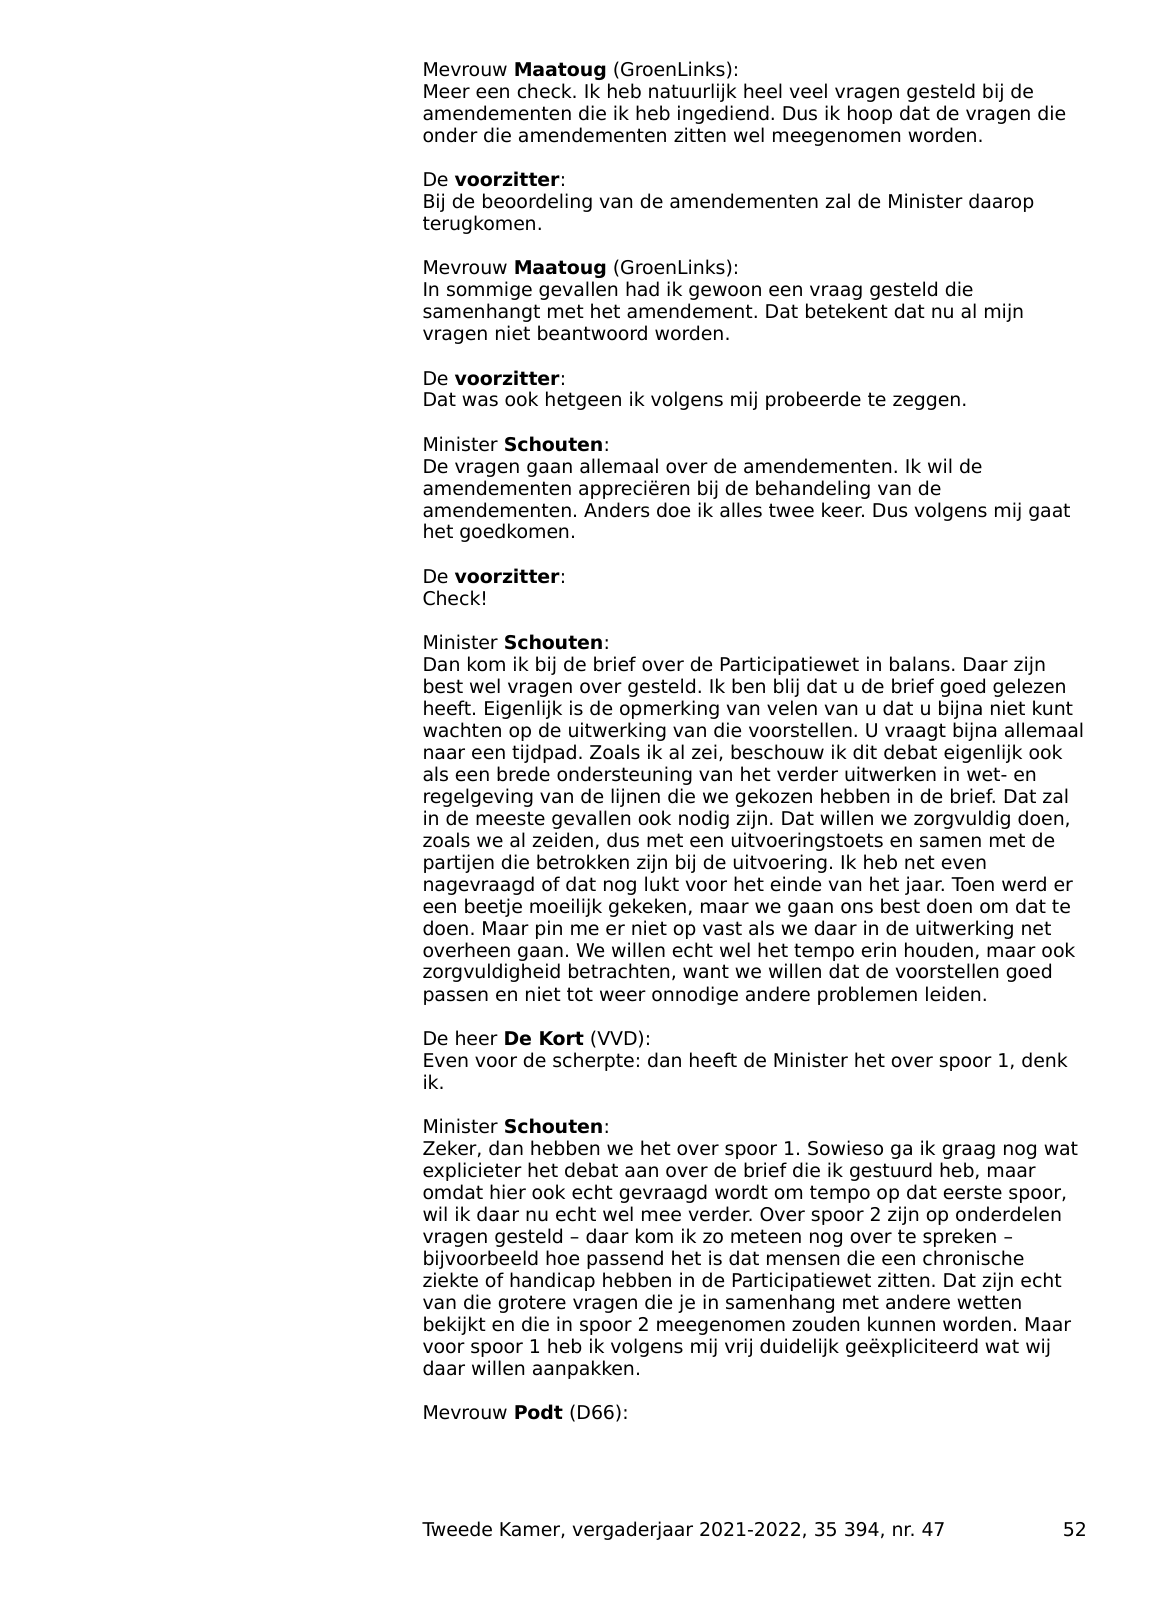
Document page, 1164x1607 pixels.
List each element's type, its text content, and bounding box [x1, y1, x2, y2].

text Minister Schouten: [422, 1116, 1087, 1138]
text Dat was ook hetgeen ik volgens mij probeerde te zeggen. [422, 389, 1087, 411]
text In sommige gevallen had ik gewoon een vraag gesteld die samenhangt met het amendement. Dat betekent dat nu al mijn vragen niet beantwoord worden. [422, 279, 1087, 345]
text Dan kom ik bij de brief over de Participatiewet in balans. Daar zijn best wel vragen over gesteld. Ik ben blij dat u de brief goed gelezen heeft. Eigenlijk is de opmerking van velen van u dat u bijna niet kunt wachten op de uitwerking van die voorstellen. U vraagt bijna allemaal naar een tijdpad. Zoals ik al zei, beschouw ik dit debat eigenlijk ook als een brede ondersteuning van het verder uitwerken in wet- en regelgeving van de lijnen die we gekozen hebben in de brief. Dat zal in de meeste gevallen ook nodig zijn. Dat willen we zorgvuldig doen, zoals we al zeiden, dus met een uitvoeringstoets en samen met de partijen die betrokken zijn bij de uitvoering. Ik heb net even nagevraagd of dat nog lukt voor het einde van het jaar. Toen werd er een beetje moeilijk gekeken, maar we gaan ons best doen om dat te doen. Maar pin me er niet op vast als we daar in de uitwerking net overheen gaan. We willen echt wel het tempo erin houden, maar ook zorgvuldigheid betrachten, want we willen dat de voorstellen goed passen en niet tot weer onnodige andere problemen leiden. [422, 654, 1087, 1005]
text Meer een check. Ik heb natuurlijk heel veel vragen gesteld bij de amendementen die ik heb ingediend. Dus ik hoop dat de vragen die onder die amendementen zitten wel meegenomen worden. [422, 81, 1087, 147]
text Mevrouw Maatoug (GroenLinks): [422, 257, 1087, 279]
text De heer De Kort (VVD): [422, 1028, 1087, 1049]
text De voorzitter: [422, 367, 1087, 389]
text Minister Schouten: [422, 632, 1087, 654]
text Minister Schouten: [422, 433, 1087, 456]
text Mevrouw Podt (D66): [422, 1402, 1087, 1424]
text De voorzitter: [422, 566, 1087, 588]
text Bij de beoordeling van de amendementen zal de Minister daarop terugkomen. [422, 191, 1087, 235]
text Mevrouw Maatoug (GroenLinks): [422, 59, 1087, 81]
text Even voor de scherpte: dan heeft de Minister het over spoor 1, denk ik. [422, 1049, 1087, 1093]
text Check! [422, 588, 1087, 609]
text De vragen gaan allemaal over de amendementen. Ik wil de amendementen appreciëren bij de behandeling van de amendementen. Anders doe ik alles twee keer. Dus volgens mij gaat het goedkomen. [422, 456, 1087, 543]
text De voorzitter: [422, 169, 1087, 191]
text Zeker, dan hebben we het over spoor 1. Sowieso ga ik graag nog wat explicieter het debat aan over de brief die ik gestuurd heb, maar omdat hier ook echt gevraagd wordt om tempo op dat eerste spoor, wil ik daar nu echt wel mee verder. Over spoor 2 zijn op onderdelen vragen gesteld – daar kom ik zo meteen nog over te spreken – bijvoorbeeld hoe passend het is dat mensen die een chronische ziekte of handicap hebben in de Participatiewet zitten. Dat zijn echt van die grotere vragen die je in samenhang met andere wetten bekijkt en die in spoor 2 meegenomen zouden kunnen worden. Maar voor spoor 1 heb ik volgens mij vrij duidelijk geëxpliciteerd wat wij daar willen aanpakken. [422, 1138, 1087, 1379]
